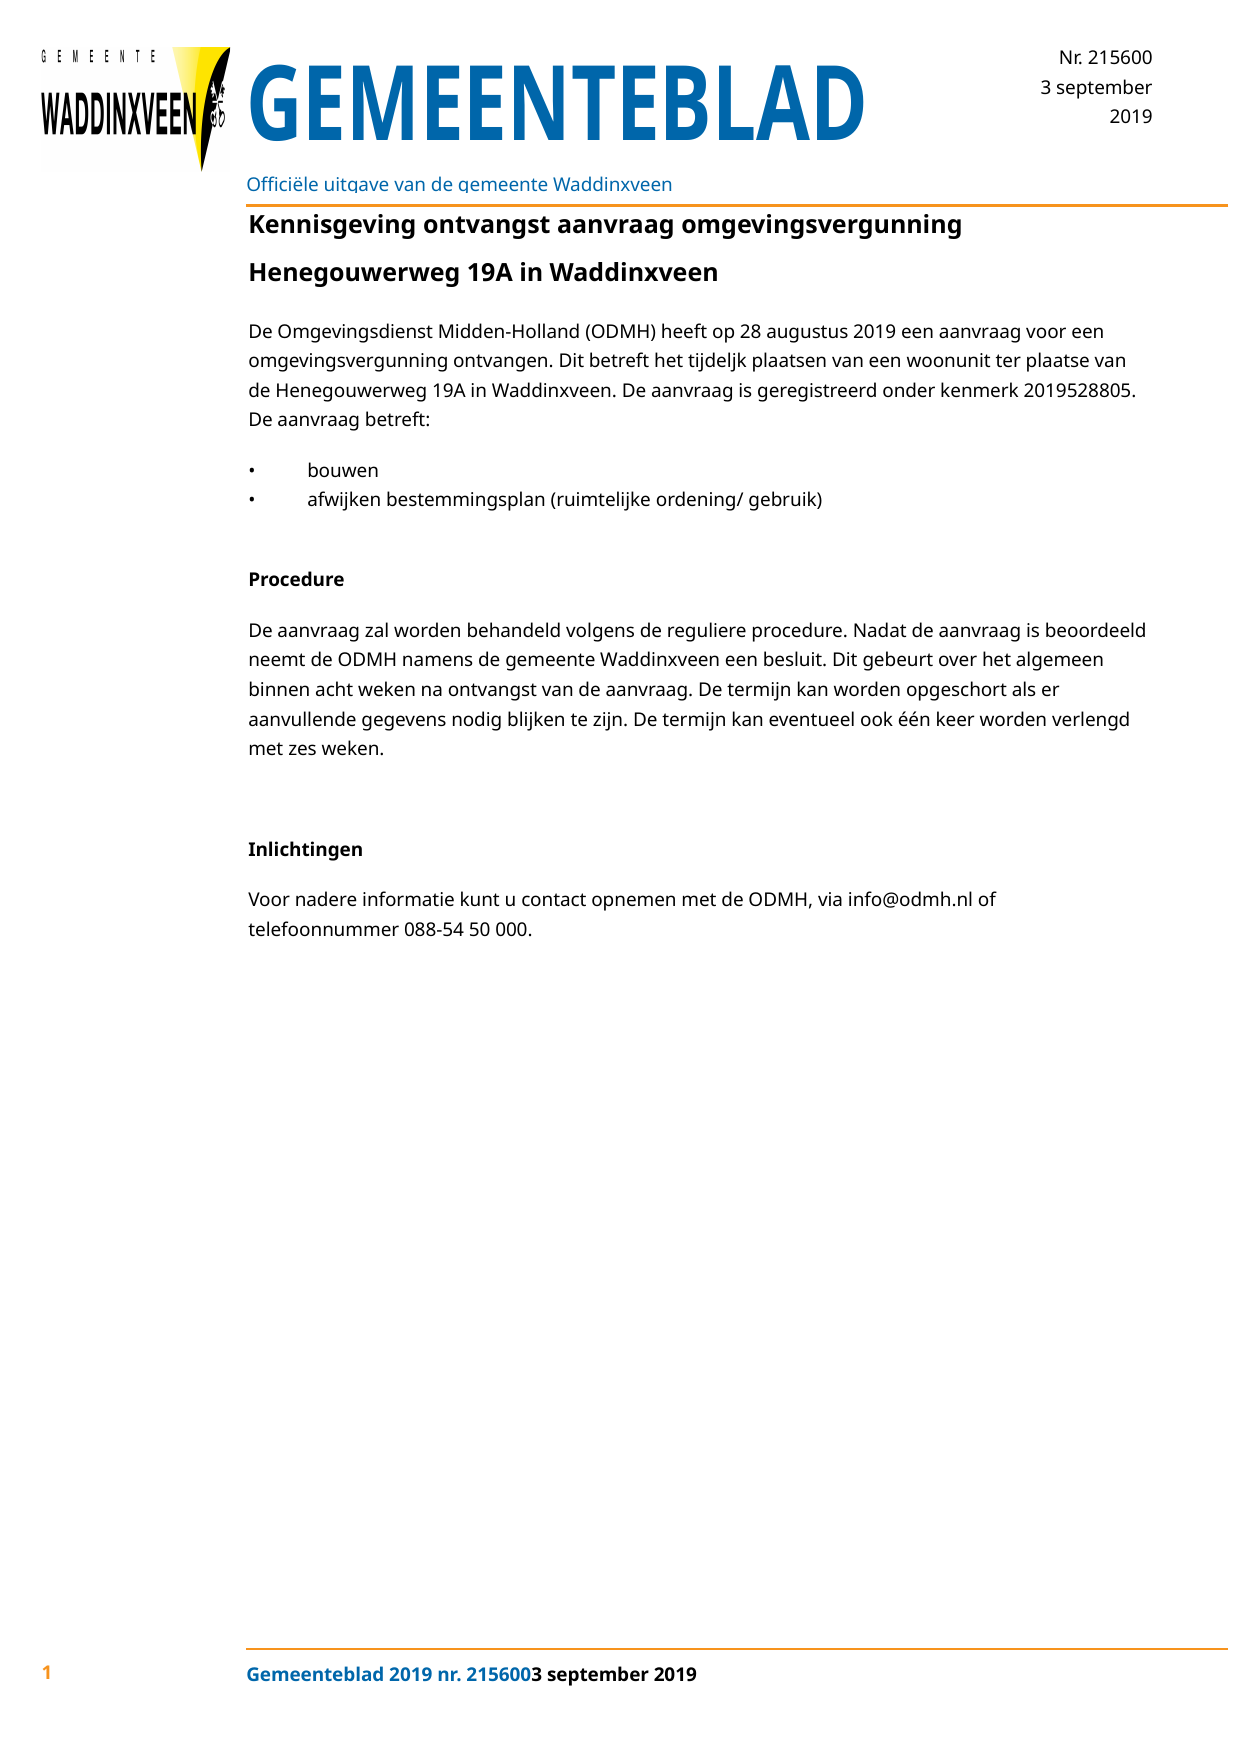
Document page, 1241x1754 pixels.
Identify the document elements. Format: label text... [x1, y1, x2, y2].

text Voor nadere informatie kunt u contact opnemen met de ODMH, via info@odmh.nl of telefoonnummer 088-54 50 000. [248, 887, 1152, 942]
list afwijken bestemmingsplan (ruimtelijke ordening/ gebruik) [248, 487, 1152, 512]
text Procedure [248, 567, 1152, 592]
picture [41, 47, 231, 172]
text De aanvraag zal worden behandeld volgens de reguliere procedure. Nadat de aanvraag is beoordeeld neemt de ODMH namens de gemeente Waddinxveen een besluit. Dit gebeurt over het algemeen binnen acht weken na ontvangst van de aanvraag. De termijn kan worden opgeschort als er aanvullende gegevens nodig blijken te zijn. De termijn kan eventueel ook één keer worden verlengd met zes weken. [248, 617, 1152, 761]
text Kennisgeving ontvangst aanvraag omgevingsvergunning Henegouwerweg 19A in Waddinxveen [248, 207, 1152, 288]
text De Omgevingsdienst Midden-Holland (ODMH) heeft op 28 augustus 2019 een aanvraag voor een omgevingsvergunning ontvangen. Dit betreft het tijdeljk plaatsen van een woonunit ter plaatse van de Henegouwerweg 19A in Waddinxveen. De aanvraag is geregistreerd onder kenmerk 2019528805. De aanvraag betreft: [248, 318, 1152, 432]
text Inlichtingen [248, 836, 1152, 862]
list bouwen [248, 457, 1152, 483]
